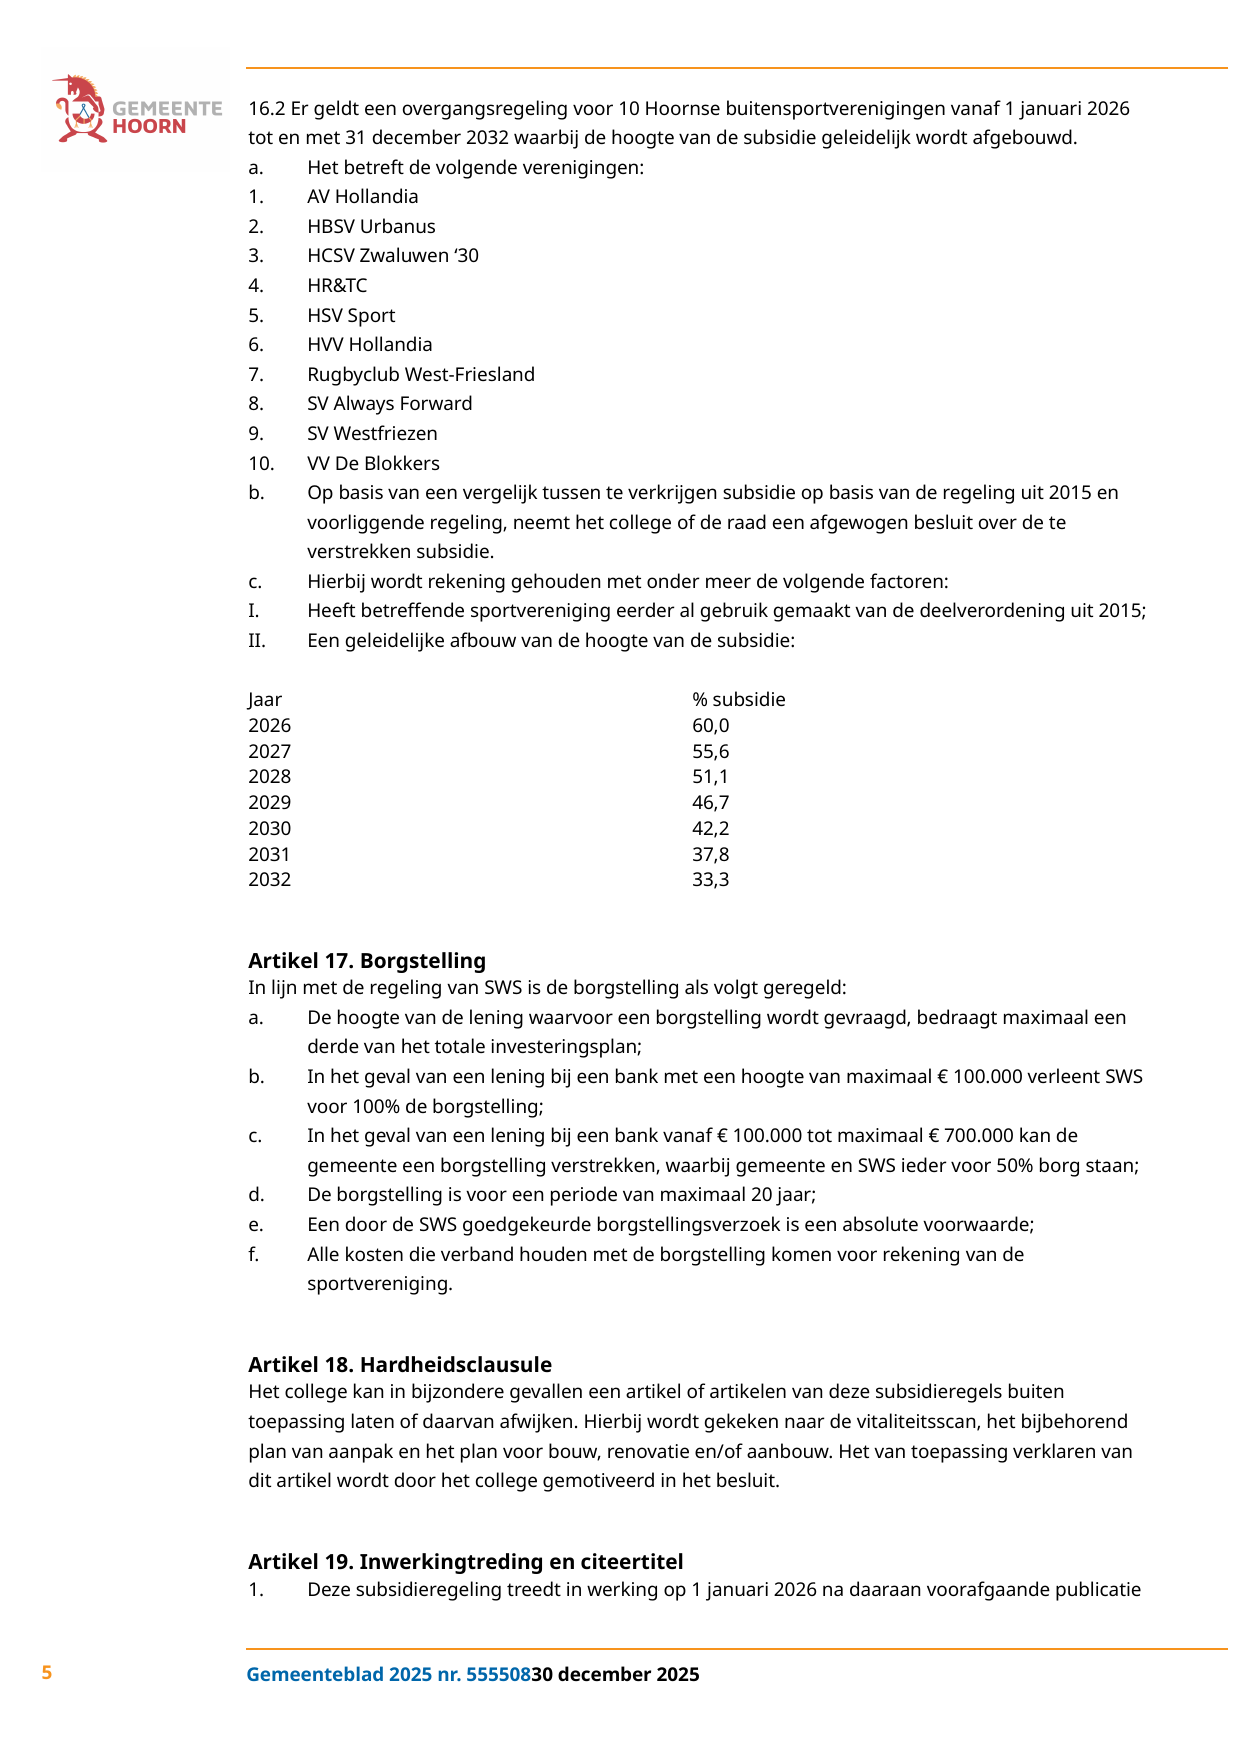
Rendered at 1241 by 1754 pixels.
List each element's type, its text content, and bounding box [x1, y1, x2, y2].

text 16.2 Er geldt een overgangsregeling voor 10 Hoornse buitensportverenigingen vanaf 1 januari 2026 tot en met 31 december 2032 waarbij de hoogte van de subsidie geleidelijk wordt afgebouwd. [248, 95, 1152, 150]
text Het college kan in bijzondere gevallen een artikel of artikelen van deze subsidieregels buiten toepassing laten of daarvan afwijken. Hierbij wordt gekeken naar de vitaliteitsscan, het bijbehorend plan van aanpak en het plan voor bouw, renovatie en/of aanbouw. Het van toepassing verklaren van dit artikel wordt door het college gemotiveerd in het besluit. [248, 1379, 1152, 1493]
list De borgstelling is voor een periode van maximaal 20 jaar; [248, 1182, 1152, 1207]
text Artikel 18. Hardheidsclausule [248, 1350, 1152, 1379]
list Heeft betreffende sportvereniging eerder al gebruik gemaakt van de deelverordening uit 2015; [248, 598, 1152, 623]
table_cell 2027 [248, 738, 692, 764]
text Artikel 17. Borgstelling [248, 946, 1152, 974]
table_cell 2028 [248, 764, 692, 789]
list SV Always Forward [248, 391, 1152, 416]
list De hoogte van de lening waarvoor een borgstelling wordt gevraagd, bedraagt maximaal een derde van het totale investeringsplan; [248, 1004, 1152, 1059]
list Hierbij wordt rekening gehouden met onder meer de volgende factoren: [248, 568, 1152, 594]
table_cell 55,6 [692, 738, 1152, 764]
list SV Westfriezen [248, 420, 1152, 446]
list HCSV Zwaluwen ‘30 [248, 243, 1152, 268]
list HVV Hollandia [248, 331, 1152, 357]
list Het betreft de volgende verenigingen: [248, 154, 1152, 180]
table_cell 2031 [248, 841, 692, 867]
list Deze subsidieregeling treedt in werking op 1 januari 2026 na daaraan voorafgaande publicatie [248, 1576, 1152, 1602]
table_cell 51,1 [692, 764, 1152, 789]
list Rugbyclub West-Friesland [248, 361, 1152, 387]
list Een door de SWS goedgekeurde borgstellingsverzoek is een absolute voorwaarde; [248, 1211, 1152, 1237]
table_cell 60,0 [692, 712, 1152, 738]
table_cell 2029 [248, 790, 692, 815]
list HR&TC [248, 272, 1152, 298]
list AV Hollandia [248, 183, 1152, 209]
list In het geval van een lening bij een bank met een hoogte van maximaal € 100.000 verleent SWS voor 100% de borgstelling; [248, 1063, 1152, 1118]
list Op basis van een vergelijk tussen te verkrijgen subsidie op basis van de regeling uit 2015 en voorliggende regeling, neemt het college of de raad een afgewogen besluit over de te verstrekken subsidie. [248, 479, 1152, 564]
list Een geleidelijke afbouw van de hoogte van de subsidie: [248, 627, 1152, 653]
table_header % subsidie [692, 687, 1152, 712]
list In het geval van een lening bij een bank vanaf € 100.000 tot maximaal € 700.000 kan de gemeente een borgstelling verstrekken, waarbij gemeente en SWS ieder voor 50% borg staan; [248, 1122, 1152, 1178]
text Artikel 19. Inwerkingtreding en citeertitel [248, 1547, 1152, 1576]
table_cell 37,8 [692, 841, 1152, 867]
list HSV Sport [248, 302, 1152, 328]
table_cell 42,2 [692, 815, 1152, 841]
table_header Jaar [248, 687, 692, 712]
table_cell 2026 [248, 712, 692, 738]
list HBSV Urbanus [248, 213, 1152, 239]
table_cell 2030 [248, 815, 692, 841]
list VV De Blokkers [248, 450, 1152, 476]
list Alle kosten die verband houden met de borgstelling komen voor rekening van de sportvereniging. [248, 1241, 1152, 1296]
picture [41, 47, 231, 172]
text In lijn met de regeling van SWS is de borgstelling als volgt geregeld: [248, 974, 1152, 1000]
table_cell 46,7 [692, 790, 1152, 815]
table_cell 2032 [248, 867, 692, 892]
table_cell 33,3 [692, 867, 1152, 892]
